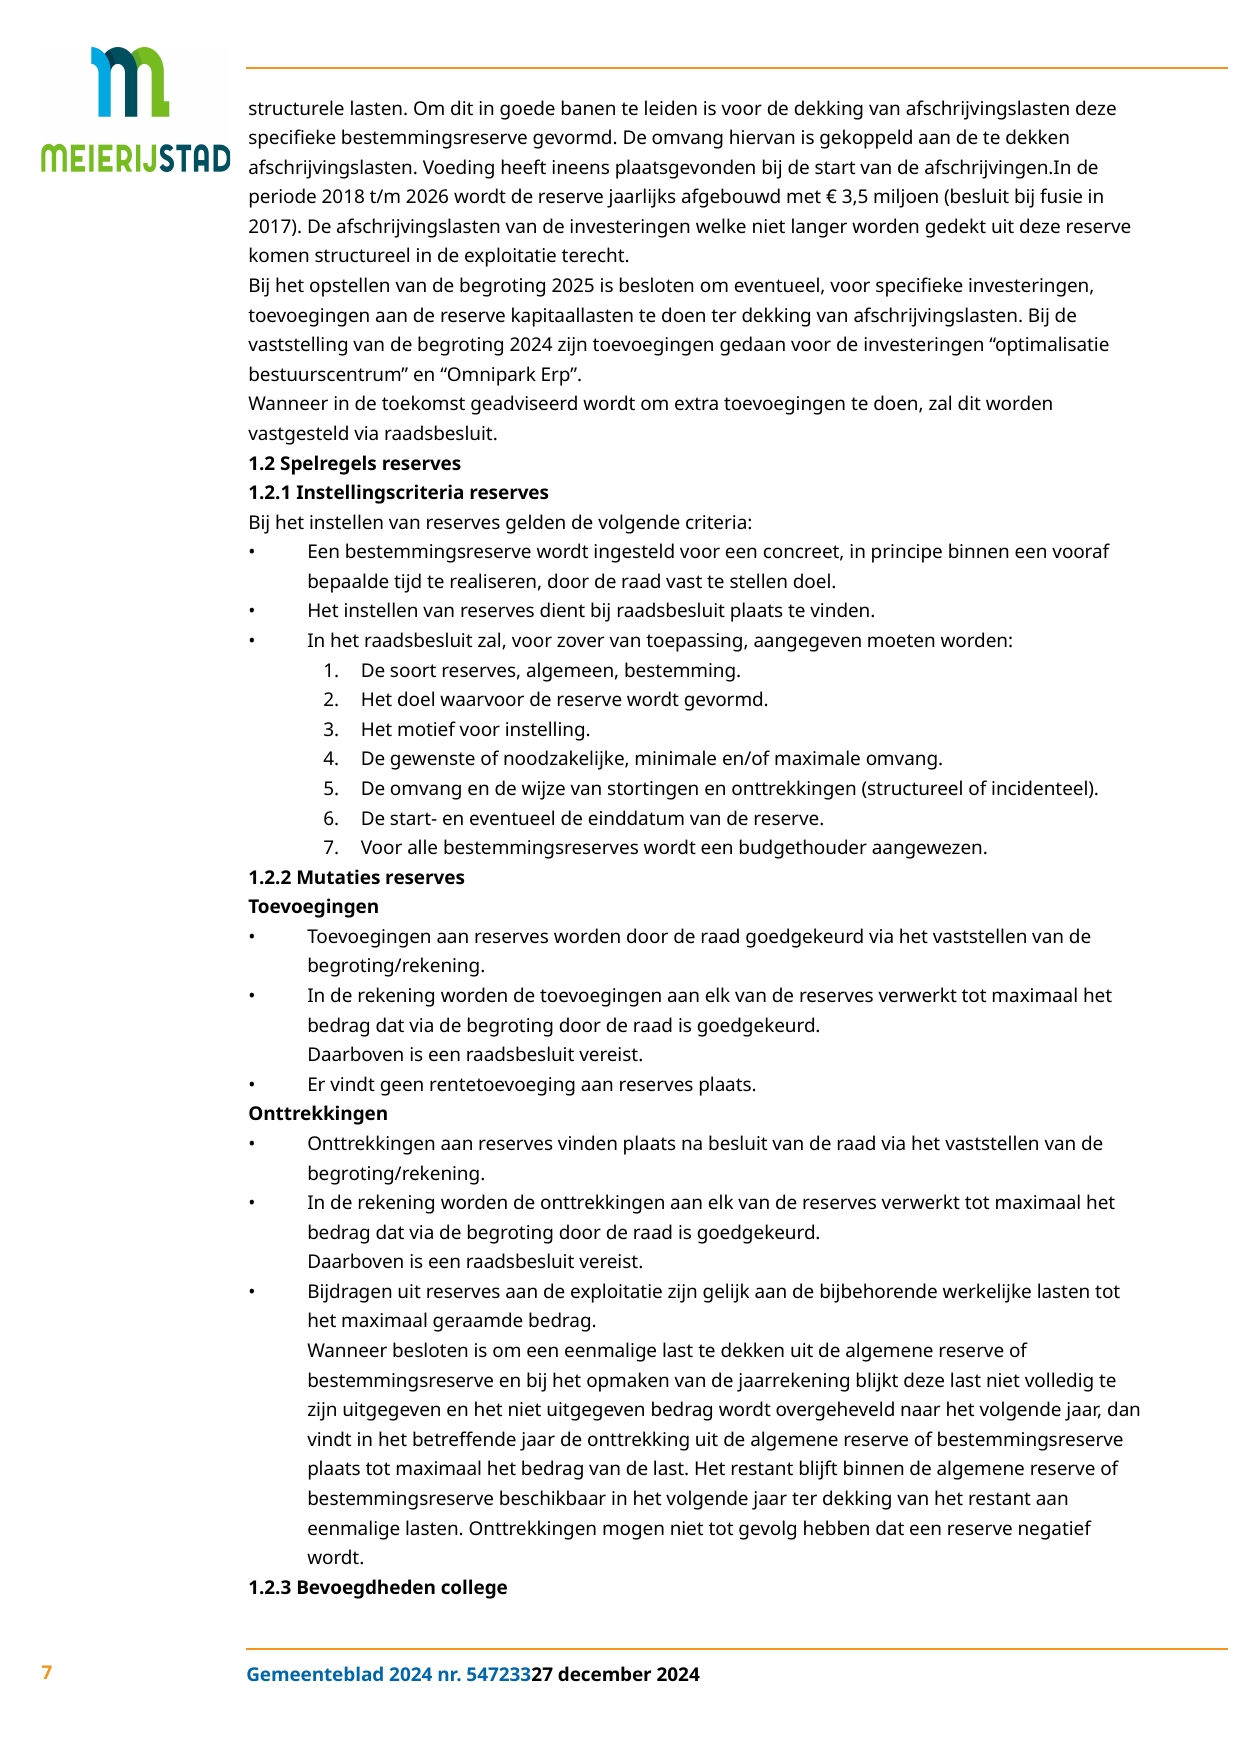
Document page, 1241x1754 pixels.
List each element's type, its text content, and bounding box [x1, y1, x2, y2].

list Een bestemmingsreserve wordt ingesteld voor een concreet, in principe binnen een vooraf bepaalde tijd te realiseren, door de raad vast te stellen doel. [248, 538, 1152, 594]
text Onttrekkingen [248, 1101, 1152, 1126]
list Wanneer besloten is om een eenmalige last te dekken uit de algemene reserve of bestemmingsreserve en bij het opmaken van de jaarrekening blijkt deze last niet volledig te zijn uitgegeven en het niet uitgegeven bedrag wordt overgeheveld naar het volgende jaar, dan vindt in het betreffende jaar de onttrekking uit de algemene reserve of bestemmingsreserve plaats tot maximaal het bedrag van de last. Het restant blijft binnen de algemene reserve of bestemmingsreserve beschikbaar in het volgende jaar ter dekking van het restant aan eenmalige lasten. Onttrekkingen mogen niet tot gevolg hebben dat een reserve negatief wordt. [248, 1337, 1152, 1570]
list Voor alle bestemmingsreserves wordt een budgethouder aangewezen. [323, 834, 1152, 860]
list Het instellen van reserves dient bij raadsbesluit plaats te vinden. [248, 598, 1152, 623]
list Het motief voor instelling. [323, 716, 1152, 742]
list De omvang en de wijze van stortingen en onttrekkingen (structureel of incidenteel). [323, 775, 1152, 801]
list Toevoegingen aan reserves worden door de raad goedgekeurd via het vaststellen van de begroting/rekening. [248, 923, 1152, 978]
text Wanneer in de toekomst geadviseerd wordt om extra toevoegingen te doen, zal dit worden vastgesteld via raadsbesluit. [248, 391, 1152, 446]
text Bij het instellen van reserves gelden de volgende criteria: [248, 509, 1152, 535]
list De soort reserves, algemeen, bestemming. [323, 657, 1152, 683]
list Daarboven is een raadsbesluit vereist. [248, 1041, 1152, 1067]
text 1.2.1 Instellingscriteria reserves [248, 479, 1152, 505]
list Het doel waarvoor de reserve wordt gevormd. [323, 686, 1152, 712]
text 1.2.3 Bevoegdheden college [248, 1574, 1152, 1600]
text 1.2 Spelregels reserves [248, 450, 1152, 476]
list In de rekening worden de toevoegingen aan elk van de reserves verwerkt tot maximaal het bedrag dat via de begroting door de raad is goedgekeurd. [248, 982, 1152, 1038]
list Daarboven is een raadsbesluit vereist. [248, 1248, 1152, 1274]
list Er vindt geen rentetoevoeging aan reserves plaats. [248, 1071, 1152, 1097]
text Bij het opstellen van de begroting 2025 is besloten om eventueel, voor specifieke investeringen, toevoegingen aan de reserve kapitaallasten te doen ter dekking van afschrijvingslasten. Bij de vaststelling van de begroting 2024 zijn toevoegingen gedaan voor de investeringen “optimalisatie bestuurscentrum” en “Omnipark Erp”. [248, 272, 1152, 387]
text structurele lasten. Om dit in goede banen te leiden is voor de dekking van afschrijvingslasten deze specifieke bestemmingsreserve gevormd. De omvang hiervan is gekoppeld aan de te dekken afschrijvingslasten. Voeding heeft ineens plaatsgevonden bij de start van de afschrijvingen.In de periode 2018 t/m 2026 wordt de reserve jaarlijks afgebouwd met € 3,5 miljoen (besluit bij fusie in 2017). De afschrijvingslasten van de investeringen welke niet langer worden gedekt uit deze reserve komen structureel in de exploitatie terecht. [248, 95, 1152, 268]
list Onttrekkingen aan reserves vinden plaats na besluit van de raad via het vaststellen van de begroting/rekening. [248, 1130, 1152, 1186]
list De gewenste of noodzakelijke, minimale en/of maximale omvang. [323, 746, 1152, 771]
picture [41, 47, 231, 172]
list Bijdragen uit reserves aan de exploitatie zijn gelijk aan de bijbehorende werkelijke lasten tot het maximaal geraamde bedrag. [248, 1278, 1152, 1333]
text Toevoegingen [248, 893, 1152, 919]
list In het raadsbesluit zal, voor zover van toepassing, aangegeven moeten worden: [248, 627, 1152, 653]
list De start- en eventueel de einddatum van de reserve. [323, 805, 1152, 831]
text 1.2.2 Mutaties reserves [248, 864, 1152, 890]
list In de rekening worden de onttrekkingen aan elk van de reserves verwerkt tot maximaal het bedrag dat via de begroting door de raad is goedgekeurd. [248, 1189, 1152, 1245]
